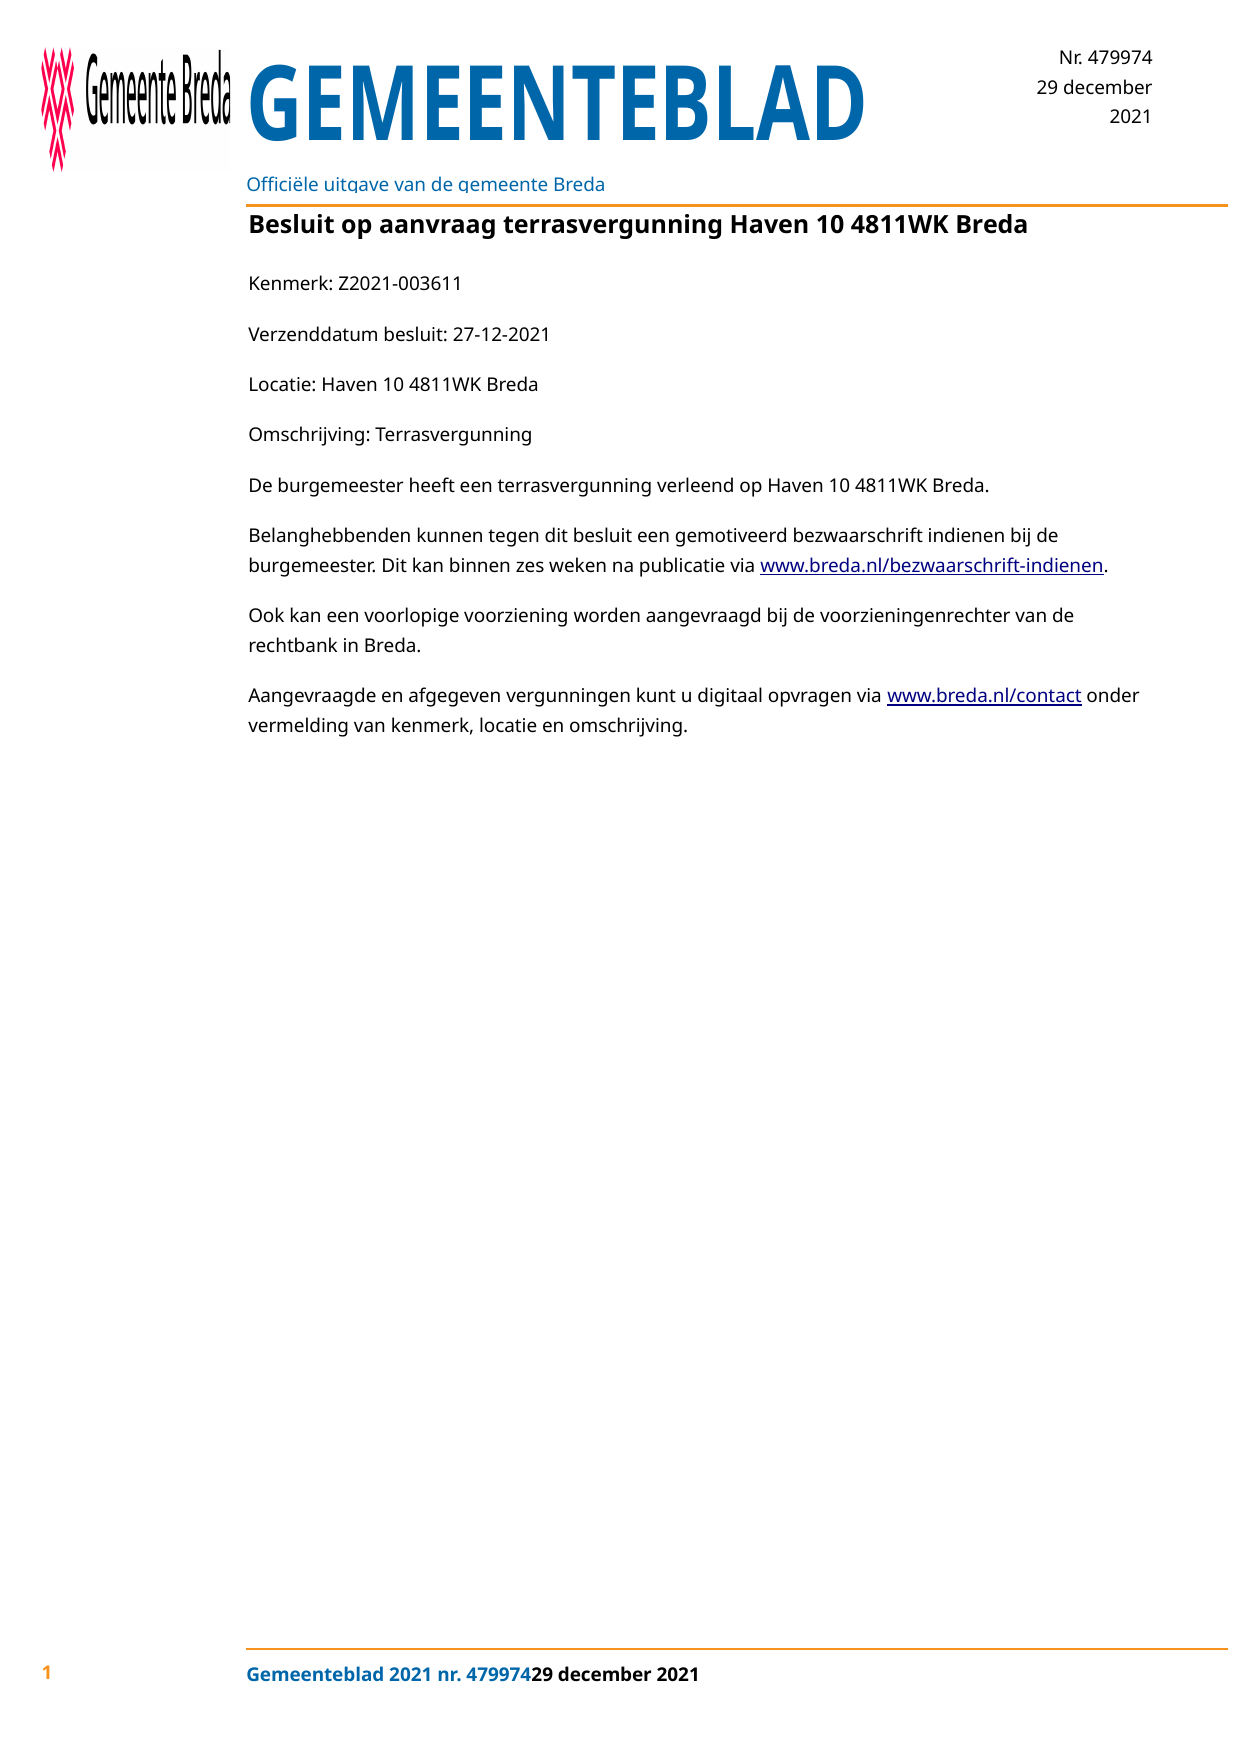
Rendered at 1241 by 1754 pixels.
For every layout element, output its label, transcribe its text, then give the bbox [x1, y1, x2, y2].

text Besluit op aanvraag terrasvergunning Haven 10 4811WK Breda [248, 207, 1152, 241]
picture [41, 47, 231, 172]
text De burgemeester heeft een terrasvergunning verleend op Haven 10 4811WK Breda. [248, 472, 1152, 498]
text Ook kan een voorlopige voorziening worden aangevraagd bij de voorzieningenrechter van de rechtbank in Breda. [248, 602, 1152, 658]
text Aangevraagde en afgegeven vergunningen kunt u digitaal opvragen via www.breda.nl/contact onder vermelding van kenmerk, locatie en omschrijving. [248, 682, 1152, 738]
text Omschrijving: Terrasvergunning [248, 422, 1152, 447]
text Verzenddatum besluit: 27-12-2021 [248, 321, 1152, 346]
text Belanghebbenden kunnen tegen dit besluit een gemotiveerd bezwaarschrift indienen bij de burgemeester. Dit kan binnen zes weken na publicatie via www.breda.nl/bezwaarschrift-indienen. [248, 522, 1152, 578]
text Kenmerk: Z2021-003611 [248, 270, 1152, 296]
text Locatie: Haven 10 4811WK Breda [248, 371, 1152, 397]
